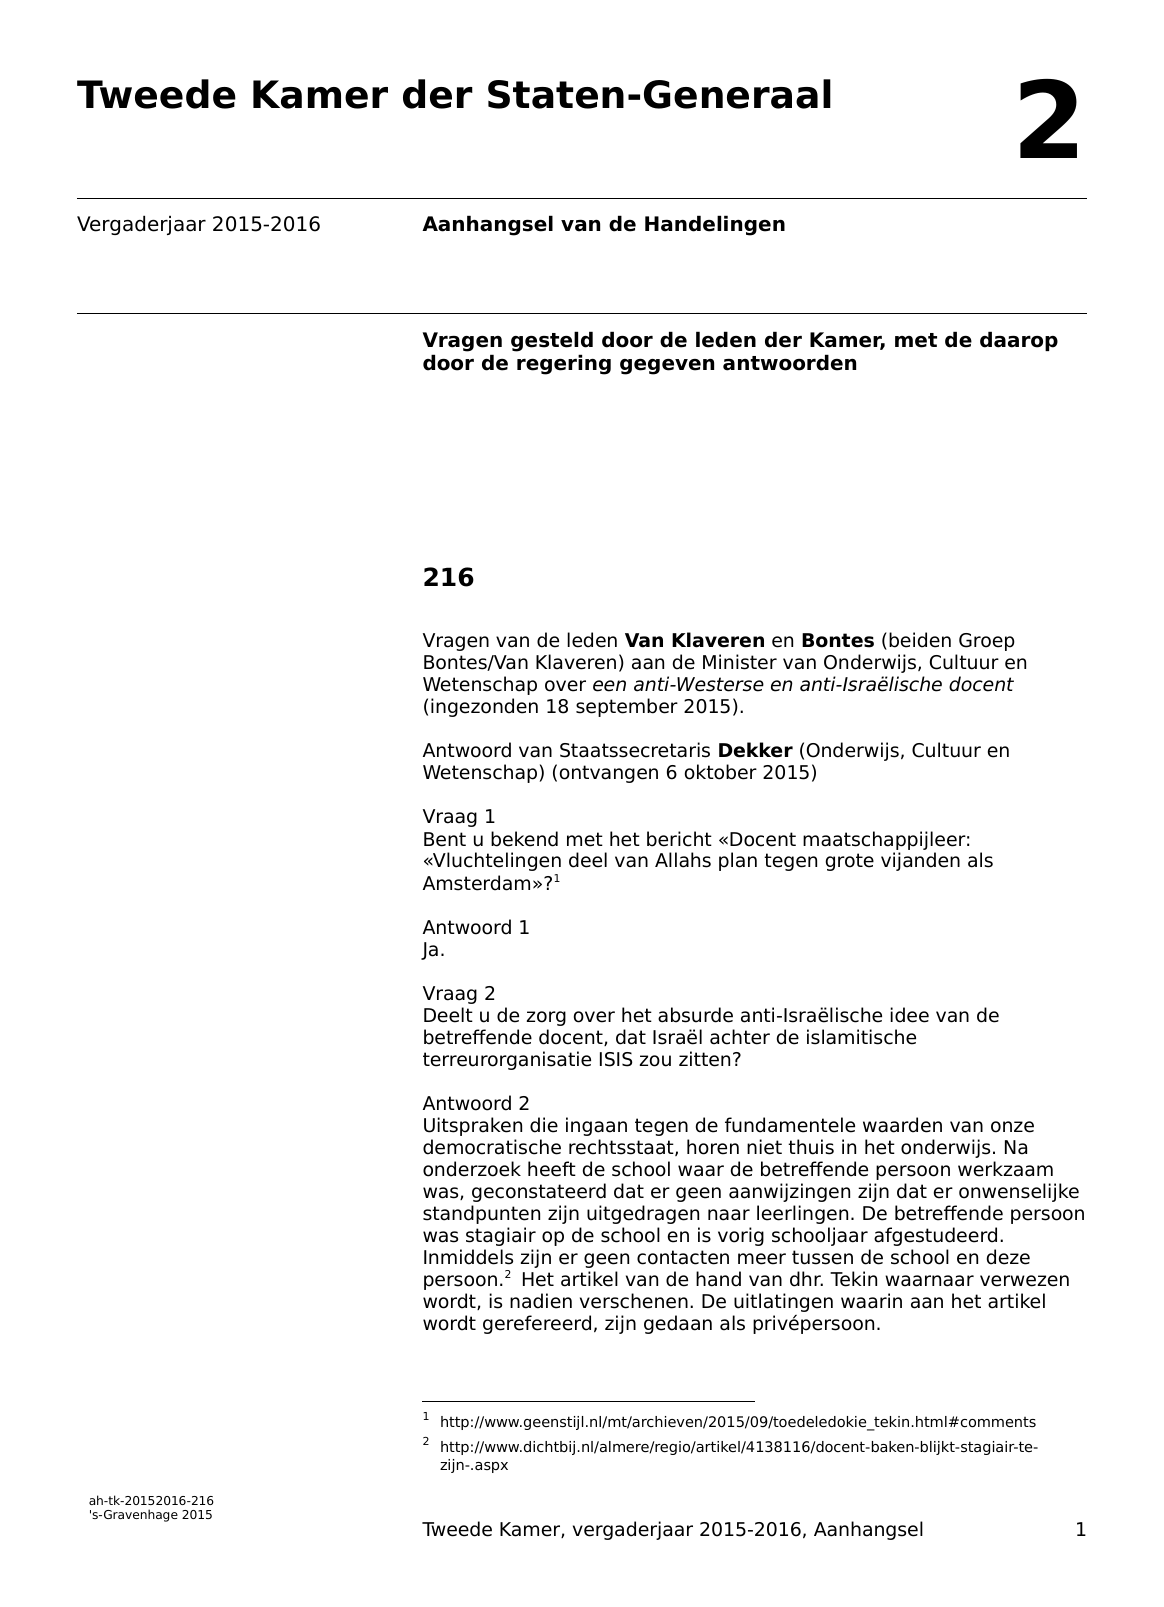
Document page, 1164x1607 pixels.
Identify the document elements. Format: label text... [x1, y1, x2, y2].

text Bent u bekend met het bericht «Docent maatschappijleer: «Vluchtelingen deel van Allahs plan tegen grote vijanden als Amsterdam»? [422, 828, 1087, 894]
table_cell Aanhangsel van de Handelingen [422, 199, 1087, 313]
text Antwoord van Staatssecretaris Dekker (Onderwijs, Cultuur en Wetenschap) (ontvangen 6 oktober 2015) [422, 740, 1087, 784]
text Ja. [422, 938, 1087, 961]
text ah-tk-20152016-216 [88, 1494, 323, 1508]
table_cell Vergaderjaar 2015-2016 [77, 199, 422, 313]
text http://www.geenstijl.nl/mt/archieven/2015/09/toedeledokie_tekin.html#comments [422, 1410, 1087, 1432]
text Vragen van de leden Van Klaveren en Bontes (beiden Groep Bontes/Van Klaveren) aan de Minister van Onderwijs, Cultuur en Wetenschap over een anti-Westerse en anti-Israëlische docent (ingezonden 18 september 2015). [422, 630, 1087, 718]
text 's-Gravenhage 2015 [88, 1508, 323, 1522]
text Vraag 2 [422, 983, 1087, 1005]
table_cell [77, 314, 422, 375]
text Uitspraken die ingaan tegen de fundamentele waarden van onze democratische rechtsstaat, horen niet thuis in het onderwijs. Na onderzoek heeft de school waar de betreffende persoon werkzaam was, geconstateerd dat er geen aanwijzingen zijn dat er onwenselijke standpunten zijn uitgedragen naar leerlingen. De betreffende persoon was stagiair op de school en is vorig schooljaar afgestudeerd. Inmiddels zijn er geen contacten meer tussen de school en deze persoon. Het artikel van de hand van dhr. Tekin waarnaar verwezen wordt, is nadien verschenen. De uitlatingen waarin aan het artikel wordt gerefereerd, zijn gedaan als privépersoon. [422, 1115, 1087, 1334]
text Deelt u de zorg over het absurde anti-Israëlische idee van de betreffende docent, dat Israël achter de islamitische terreurorganisatie ISIS zou zitten? [422, 1005, 1087, 1071]
table_header 2 [886, 59, 1087, 198]
text Vraag 1 [422, 806, 1087, 828]
table_header Tweede Kamer der Staten-Generaal [77, 59, 886, 198]
text Antwoord 2 [422, 1093, 1087, 1115]
table_cell Vragen gesteld door de leden der Kamer, met de daarop door de regering gegeven antwoorden [422, 314, 1087, 375]
text Antwoord 1 [422, 917, 1087, 938]
text 216 [422, 563, 1087, 592]
text http://www.dichtbij.nl/almere/regio/artikel/4138116/docent-baken-blijkt-stagiair-te-zijn-.aspx [422, 1435, 1087, 1474]
